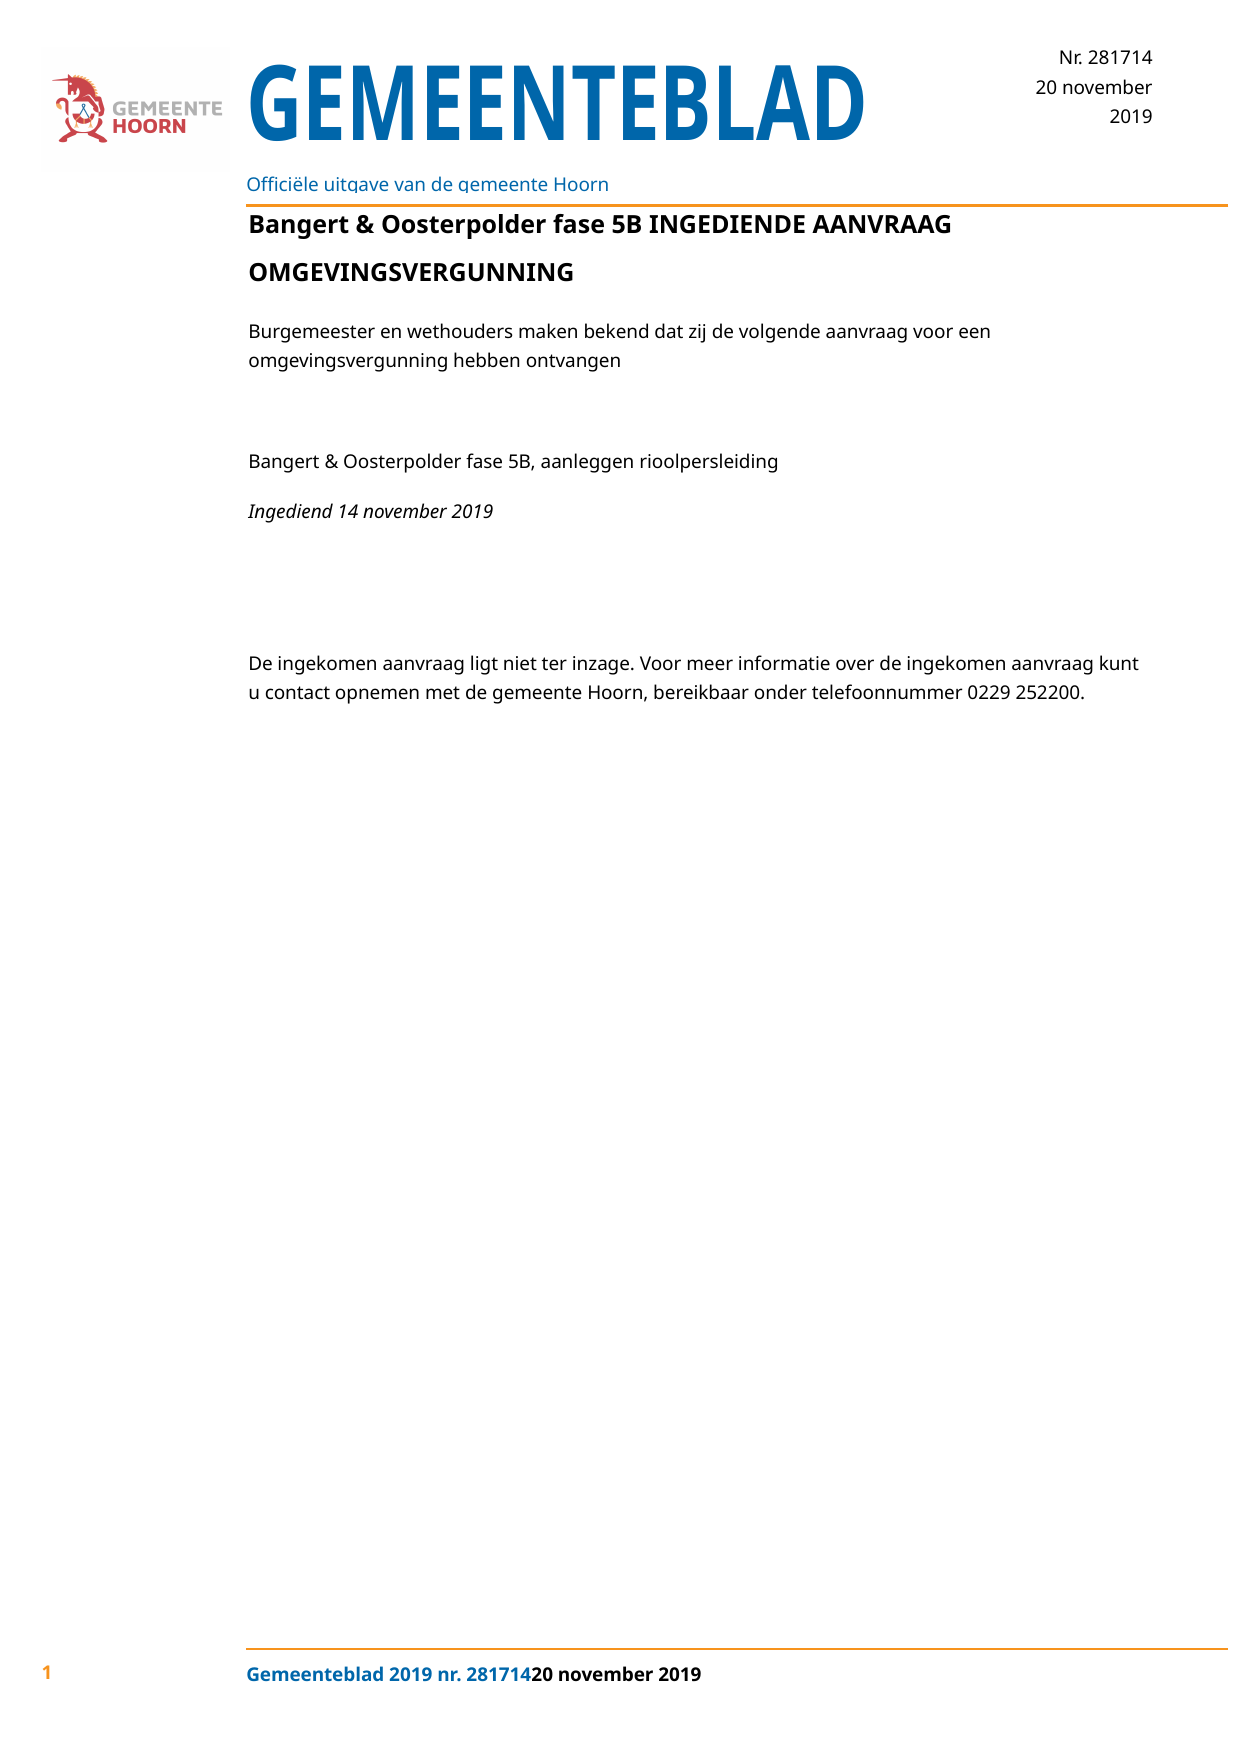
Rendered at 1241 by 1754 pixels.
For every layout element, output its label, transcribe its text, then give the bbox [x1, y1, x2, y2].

text Ingediend 14 november 2019 [248, 499, 1152, 524]
text Burgemeester en wethouders maken bekend dat zij de volgende aanvraag voor een omgevingsvergunning hebben ontvangen [248, 318, 1152, 373]
picture [41, 47, 231, 172]
text De ingekomen aanvraag ligt niet ter inzage. Voor meer informatie over de ingekomen aanvraag kunt u contact opnemen met de gemeente Hoorn, bereikbaar onder telefoonnummer 0229 252200. [248, 650, 1152, 705]
text Bangert & Oosterpolder fase 5B INGEDIENDE AANVRAAG OMGEVINGSVERGUNNING [248, 207, 1152, 288]
text Bangert & Oosterpolder fase 5B, aanleggen rioolpersleiding [248, 448, 1152, 474]
